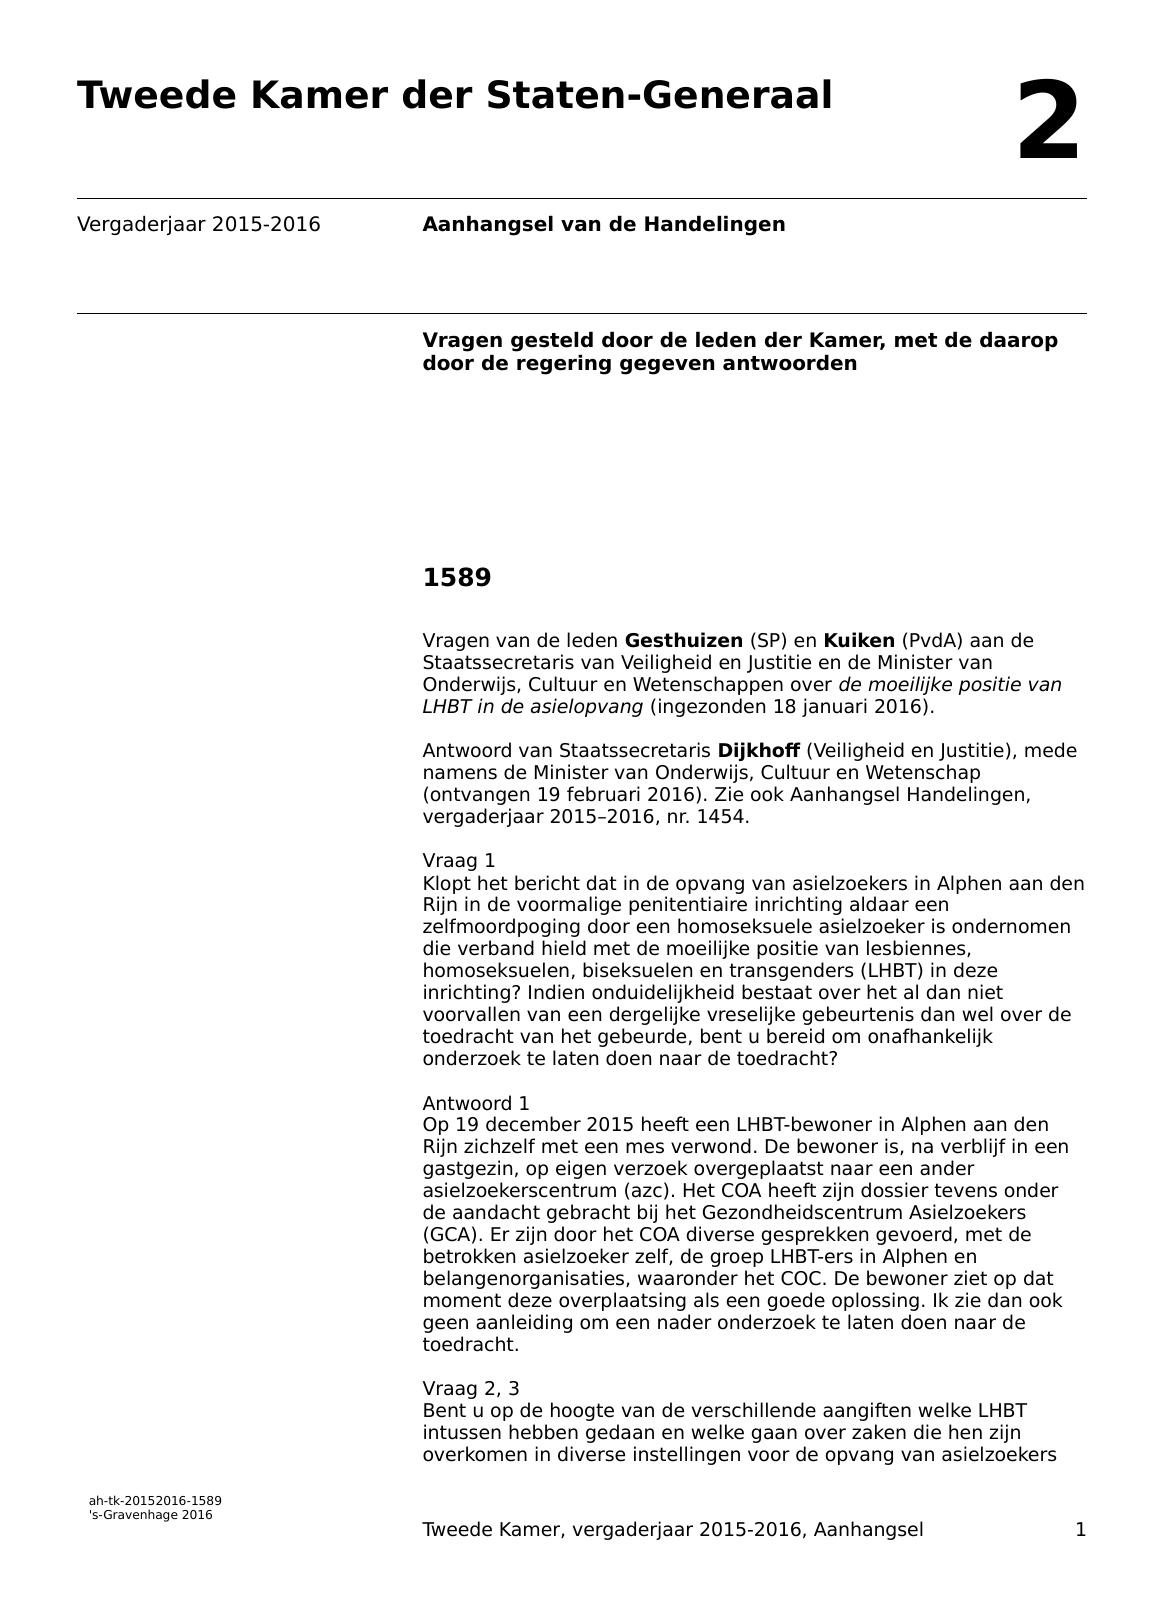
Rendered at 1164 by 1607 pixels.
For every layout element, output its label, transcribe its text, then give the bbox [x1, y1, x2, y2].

table_cell Vragen gesteld door de leden der Kamer, met de daarop door de regering gegeven antwoorden [422, 314, 1087, 375]
table_cell Aanhangsel van de Handelingen [422, 199, 1087, 313]
text Antwoord van Staatssecretaris Dijkhoff (Veiligheid en Justitie), mede namens de Minister van Onderwijs, Cultuur en Wetenschap (ontvangen 19 februari 2016). Zie ook Aanhangsel Handelingen, vergaderjaar 2015–2016, nr. 1454. [422, 740, 1087, 828]
text 1589 [422, 563, 1087, 592]
text Vraag 1 [422, 850, 1087, 872]
text Op 19 december 2015 heeft een LHBT-bewoner in Alphen aan den Rijn zichzelf met een mes verwond. De bewoner is, na verblijf in een gastgezin, op eigen verzoek overgeplaatst naar een ander asielzoekerscentrum (azc). Het COA heeft zijn dossier tevens onder de aandacht gebracht bij het Gezondheidscentrum Asielzoekers (GCA). Er zijn door het COA diverse gesprekken gevoerd, met de betrokken asielzoeker zelf, de groep LHBT-ers in Alphen en belangenorganisaties, waaronder het COC. De bewoner ziet op dat moment deze overplaatsing als een goede oplossing. Ik zie dan ook geen aanleiding om een nader onderzoek te laten doen naar de toedracht. [422, 1114, 1087, 1356]
text Klopt het bericht dat in de opvang van asielzoekers in Alphen aan den Rijn in de voormalige penitentiaire inrichting aldaar een zelfmoordpoging door een homoseksuele asielzoeker is ondernomen die verband hield met de moeilijke positie van lesbiennes, homoseksuelen, biseksuelen en transgenders (LHBT) in deze inrichting? Indien onduidelijkheid bestaat over het al dan niet voorvallen van een dergelijke vreselijke gebeurtenis dan wel over de toedracht van het gebeurde, bent u bereid om onafhankelijk onderzoek te laten doen naar de toedracht? [422, 872, 1087, 1070]
table_cell Vergaderjaar 2015-2016 [77, 199, 422, 313]
text Bent u op de hoogte van de verschillende aangiften welke LHBT intussen hebben gedaan en welke gaan over zaken die hen zijn overkomen in diverse instellingen voor de opvang van asielzoekers [422, 1400, 1087, 1466]
text Vraag 2, 3 [422, 1378, 1087, 1400]
text Antwoord 1 [422, 1092, 1087, 1114]
table_header Tweede Kamer der Staten-Generaal [77, 59, 886, 198]
table_header 2 [886, 59, 1087, 198]
table_cell [77, 314, 422, 375]
text 's-Gravenhage 2016 [88, 1508, 323, 1522]
text Vragen van de leden Gesthuizen (SP) en Kuiken (PvdA) aan de Staatssecretaris van Veiligheid en Justitie en de Minister van Onderwijs, Cultuur en Wetenschappen over de moeilijke positie van LHBT in de asielopvang (ingezonden 18 januari 2016). [422, 630, 1087, 718]
text ah-tk-20152016-1589 [88, 1494, 323, 1508]
